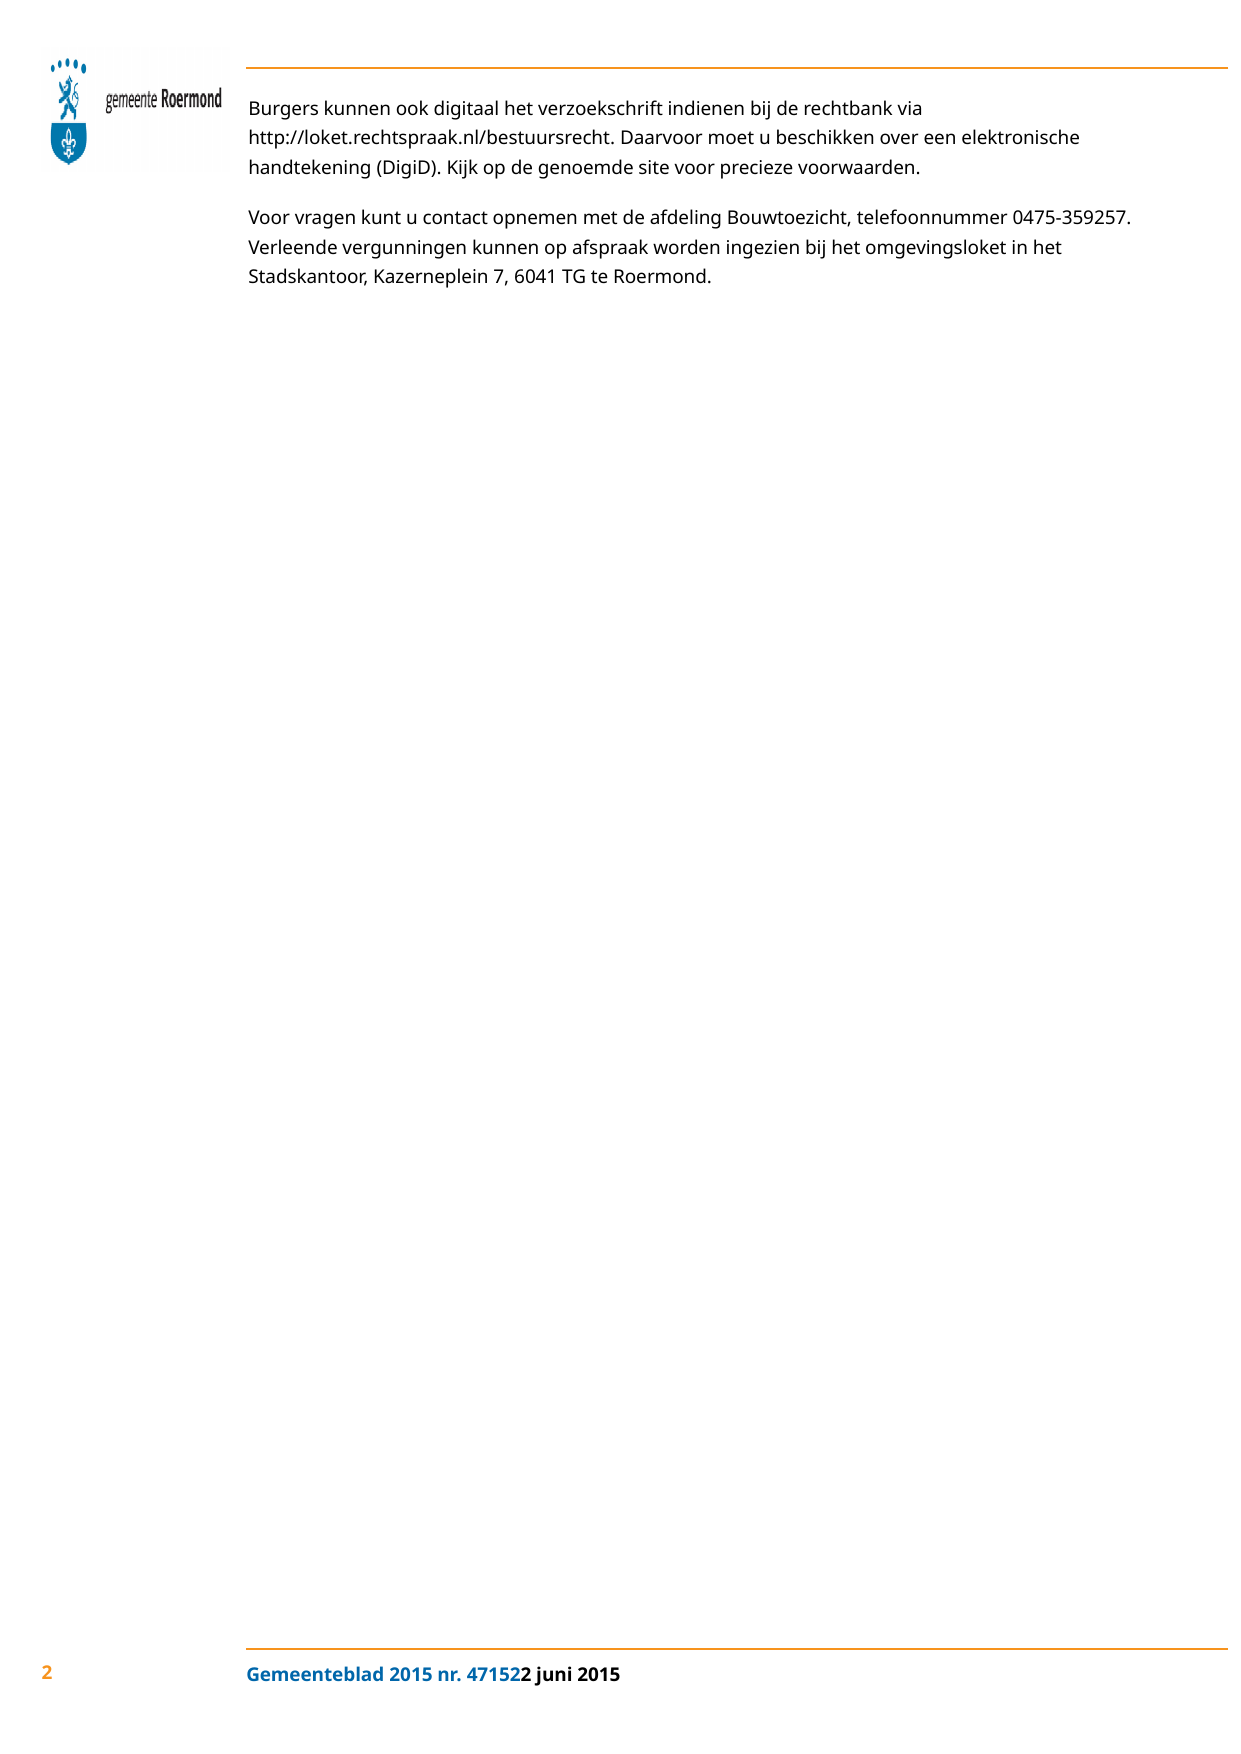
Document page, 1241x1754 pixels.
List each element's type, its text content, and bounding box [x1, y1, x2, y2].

text Voor vragen kunt u contact opnemen met de afdeling Bouwtoezicht, telefoonnummer 0475-359257. Verleende vergunningen kunnen op afspraak worden ingezien bij het omgevingsloket in het Stadskantoor, Kazerneplein 7, 6041 TG te Roermond. [248, 204, 1152, 289]
text Burgers kunnen ook digitaal het verzoekschrift indienen bij de rechtbank via http://loket.rechtspraak.nl/bestuursrecht. Daarvoor moet u beschikken over een elektronische handtekening (DigiD). Kijk op de genoemde site voor precieze voorwaarden. [248, 95, 1152, 180]
picture [41, 47, 231, 172]
